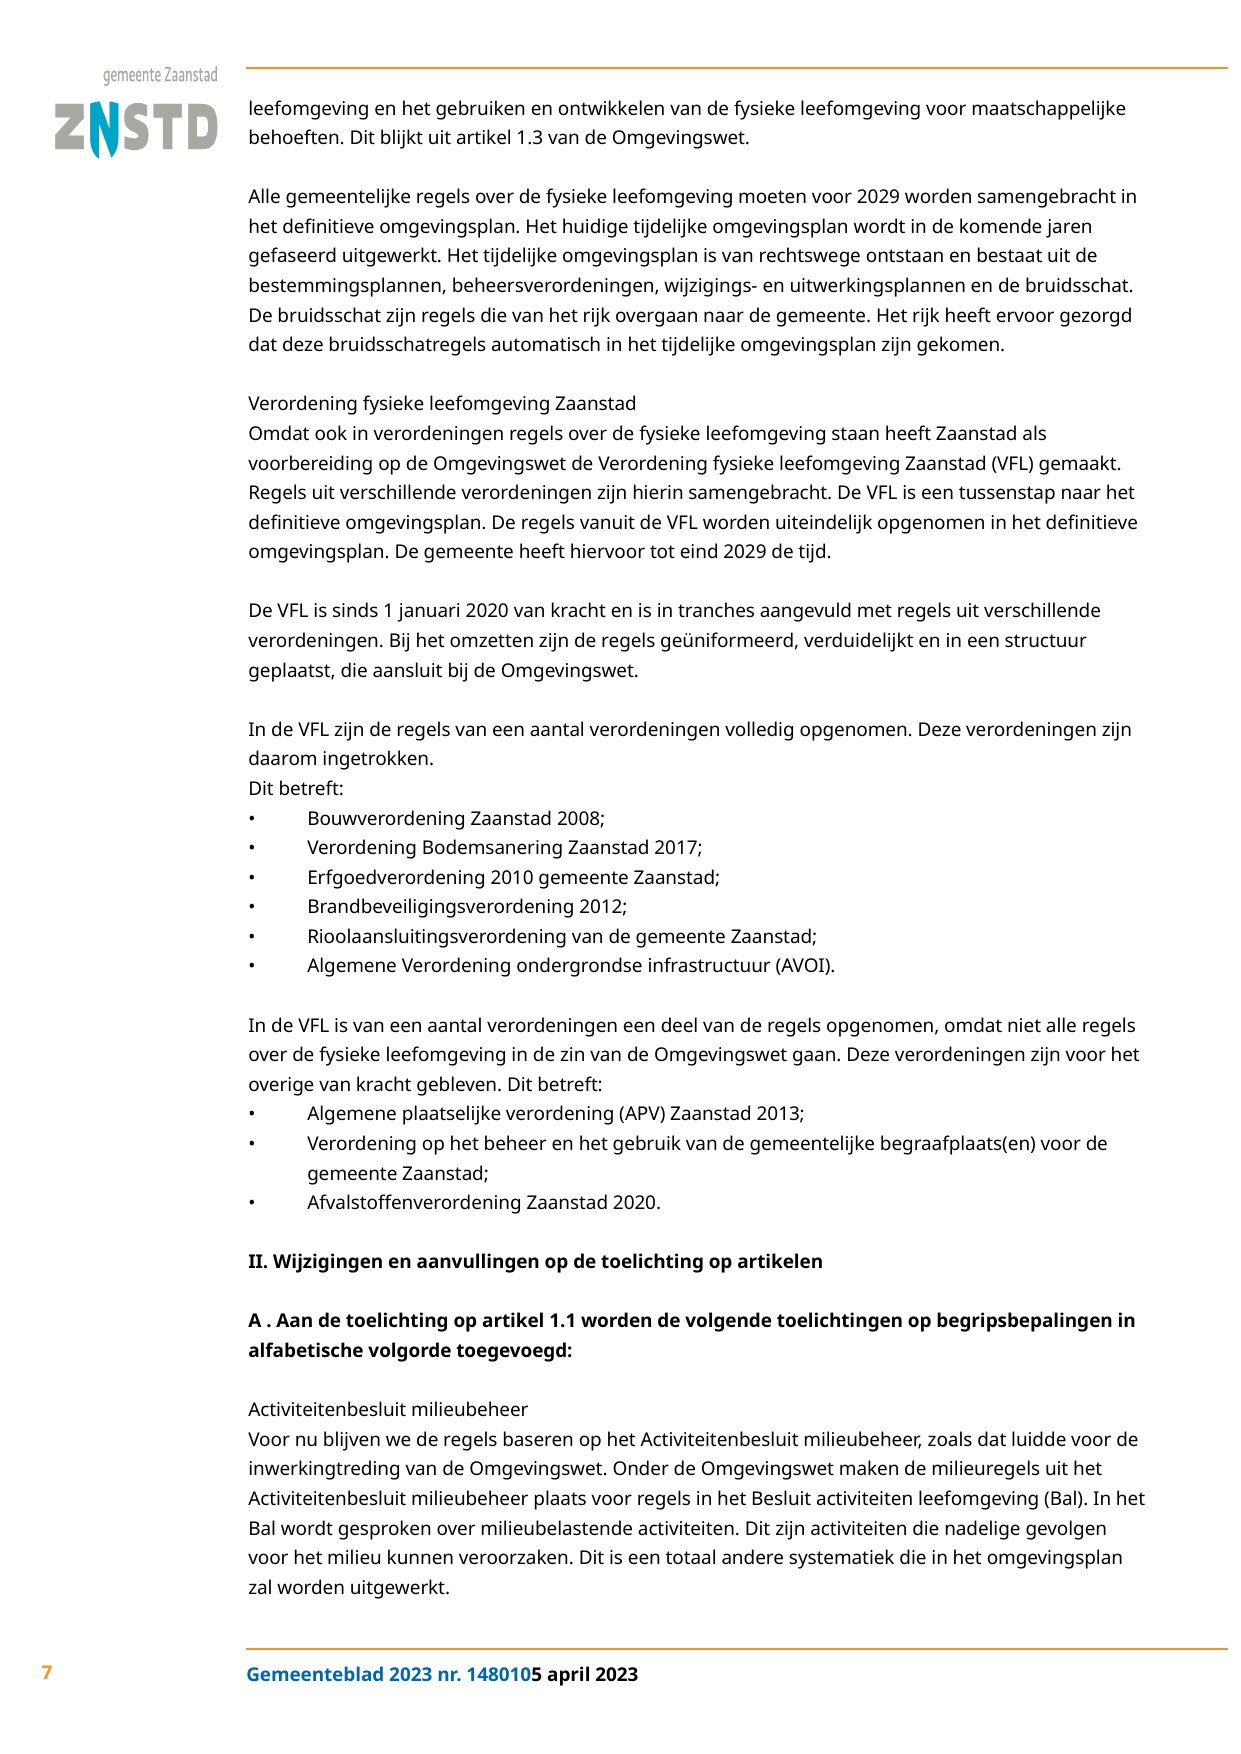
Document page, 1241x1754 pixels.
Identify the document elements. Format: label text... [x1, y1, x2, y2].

picture [41, 47, 231, 172]
list Verordening Bodemsanering Zaanstad 2017; [248, 834, 1152, 860]
list Rioolaansluitingsverordening van de gemeente Zaanstad; [248, 923, 1152, 949]
list Algemene plaatselijke verordening (APV) Zaanstad 2013; [248, 1101, 1152, 1126]
text Dit betreft: [248, 775, 1152, 801]
text In de VFL is van een aantal verordeningen een deel van de regels opgenomen, omdat niet alle regels over de fysieke leefomgeving in de zin van de Omgevingswet gaan. Deze verordeningen zijn voor het overige van kracht gebleven. Dit betreft: [248, 1012, 1152, 1097]
list Bouwverordening Zaanstad 2008; [248, 805, 1152, 831]
text A . Aan de toelichting op artikel 1.1 worden de volgende toelichtingen op begripsbepalingen in alfabetische volgorde toegevoegd: [248, 1308, 1152, 1363]
list Verordening op het beheer en het gebruik van de gemeentelijke begraafplaats(en) voor de gemeente Zaanstad; [248, 1130, 1152, 1186]
list Erfgoedverordening 2010 gemeente Zaanstad; [248, 864, 1152, 890]
list Algemene Verordening ondergrondse infrastructuur (AVOI). [248, 953, 1152, 978]
text leefomgeving en het gebruiken en ontwikkelen van de fysieke leefomgeving voor maatschappelijke behoeften. Dit blijkt uit artikel 1.3 van de Omgevingswet. [248, 95, 1152, 150]
text Activiteitenbesluit milieubeheer [248, 1396, 1152, 1422]
text Alle gemeentelijke regels over de fysieke leefomgeving moeten voor 2029 worden samengebracht in het definitieve omgevingsplan. Het huidige tijdelijke omgevingsplan wordt in de komende jaren gefaseerd uitgewerkt. Het tijdelijke omgevingsplan is van rechtswege ontstaan en bestaat uit de bestemmingsplannen, beheersverordeningen, wijzigings- en uitwerkingsplannen en de bruidsschat. De bruidsschat zijn regels die van het rijk overgaan naar de gemeente. Het rijk heeft ervoor gezorgd dat deze bruidsschatregels automatisch in het tijdelijke omgevingsplan zijn gekomen. [248, 183, 1152, 357]
text II. Wijzigingen en aanvullingen op de toelichting op artikelen [248, 1248, 1152, 1274]
list Afvalstoffenverordening Zaanstad 2020. [248, 1189, 1152, 1215]
text Verordening fysieke leefomgeving Zaanstad [248, 391, 1152, 416]
list Brandbeveiligingsverordening 2012; [248, 893, 1152, 919]
text Omdat ook in verordeningen regels over de fysieke leefomgeving staan heeft Zaanstad als voorbereiding op de Omgevingswet de Verordening fysieke leefomgeving Zaanstad (VFL) gemaakt. Regels uit verschillende verordeningen zijn hierin samengebracht. De VFL is een tussenstap naar het definitieve omgevingsplan. De regels vanuit de VFL worden uiteindelijk opgenomen in het definitieve omgevingsplan. De gemeente heeft hiervoor tot eind 2029 de tijd. [248, 420, 1152, 564]
text In de VFL zijn de regels van een aantal verordeningen volledig opgenomen. Deze verordeningen zijn daarom ingetrokken. [248, 716, 1152, 771]
text Voor nu blijven we de regels baseren op het Activiteitenbesluit milieubeheer, zoals dat luidde voor de inwerkingtreding van de Omgevingswet. Onder de Omgevingswet maken de milieuregels uit het Activiteitenbesluit milieubeheer plaats voor regels in het Besluit activiteiten leefomgeving (Bal). In het Bal wordt gesproken over milieubelastende activiteiten. Dit zijn activiteiten die nadelige gevolgen voor het milieu kunnen veroorzaken. Dit is een totaal andere systematiek die in het omgevingsplan zal worden uitgewerkt. [248, 1426, 1152, 1600]
text De VFL is sinds 1 januari 2020 van kracht en is in tranches aangevuld met regels uit verschillende verordeningen. Bij het omzetten zijn de regels geüniformeerd, verduidelijkt en in een structuur geplaatst, die aansluit bij de Omgevingswet. [248, 598, 1152, 683]
